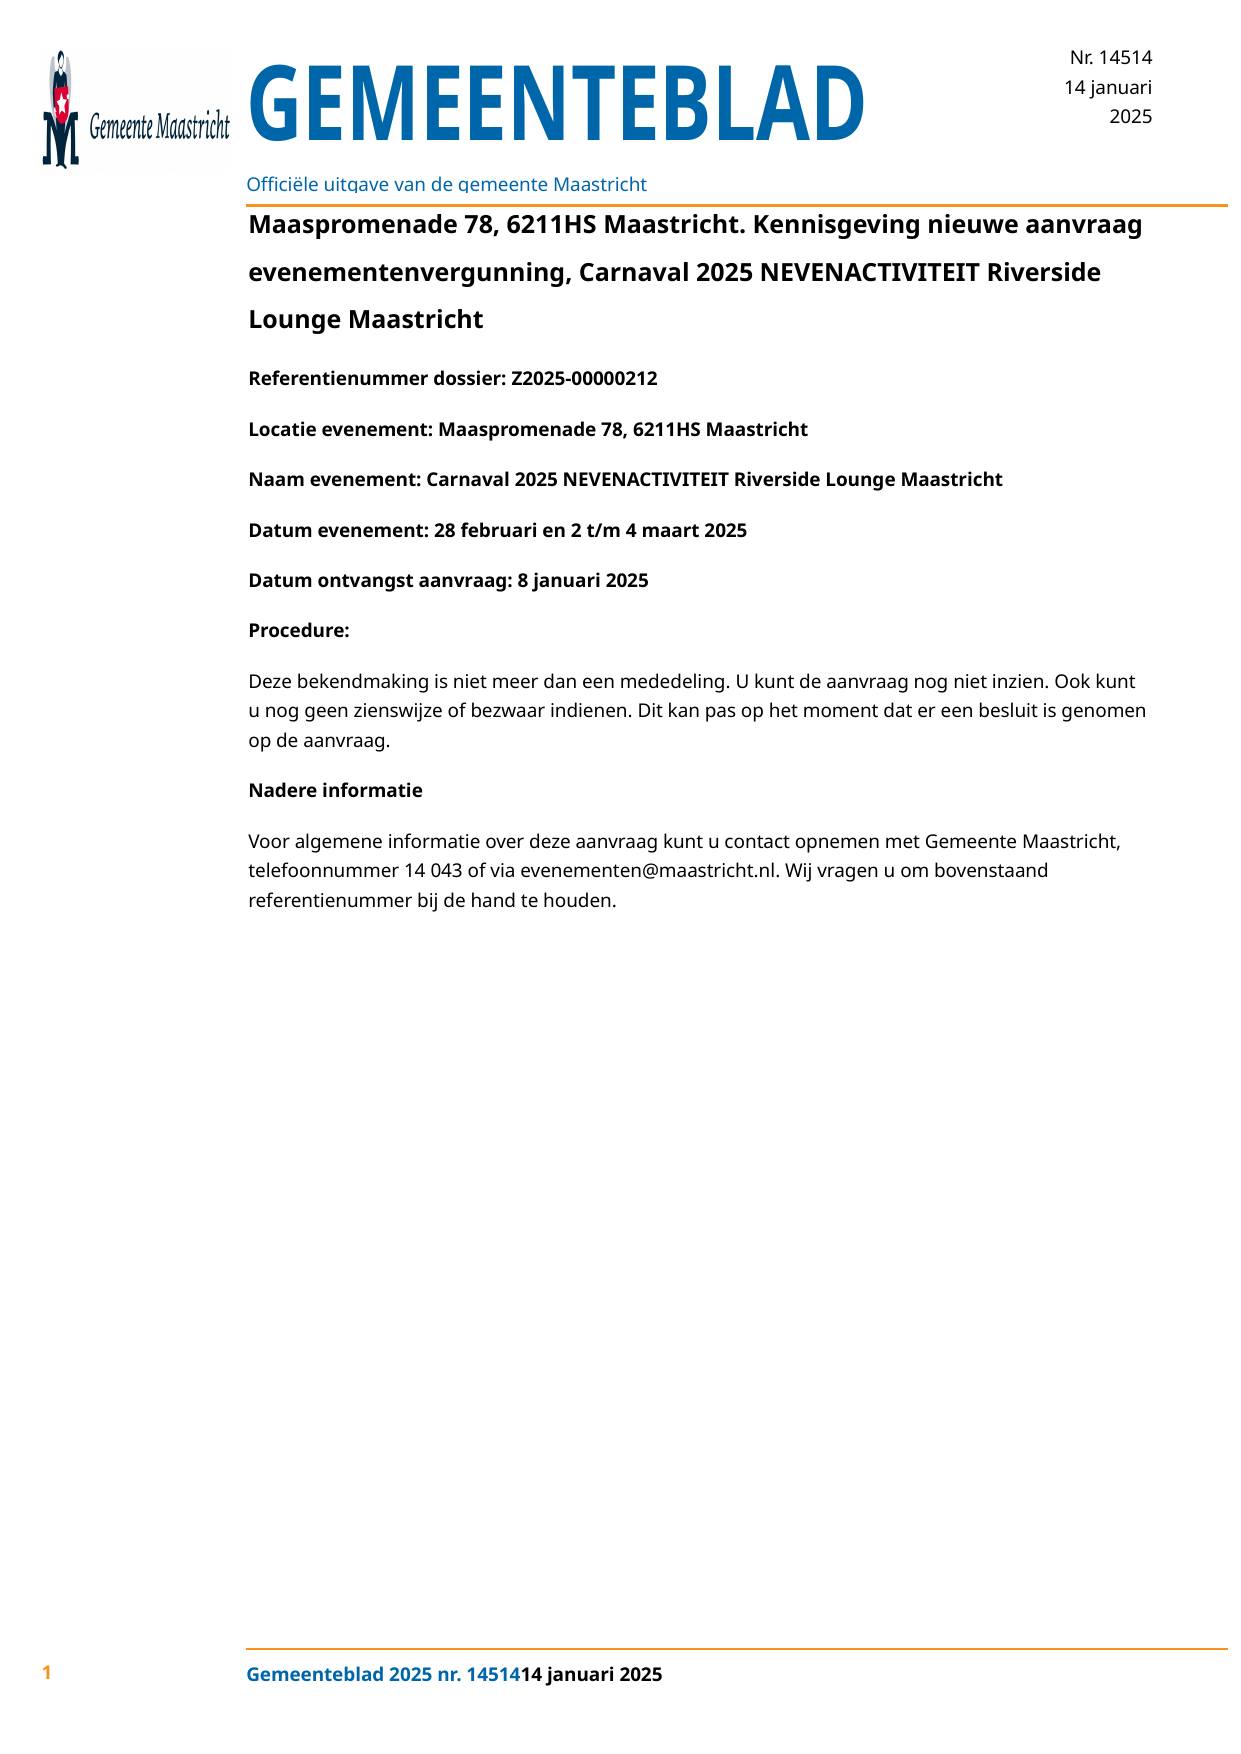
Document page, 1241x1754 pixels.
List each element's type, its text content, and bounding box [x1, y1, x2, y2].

text Locatie evenement: Maaspromenade 78, 6211HS Maastricht [248, 416, 1152, 442]
text Maaspromenade 78, 6211HS Maastricht. Kennisgeving nieuwe aanvraag evenementenvergunning, Carnaval 2025 NEVENACTIVITEIT Riverside Lounge Maastricht [248, 207, 1152, 336]
text Voor algemene informatie over deze aanvraag kunt u contact opnemen met Gemeente Maastricht, telefoonnummer 14 043 of via evenementen@maastricht.nl. Wij vragen u om bovenstaand referentienummer bij de hand te houden. [248, 828, 1152, 913]
text Procedure: [248, 618, 1152, 643]
text Datum ontvangst aanvraag: 8 januari 2025 [248, 567, 1152, 593]
picture [41, 47, 231, 172]
text Nadere informatie [248, 778, 1152, 803]
text Naam evenement: Carnaval 2025 NEVENACTIVITEIT Riverside Lounge Maastricht [248, 466, 1152, 492]
text Deze bekendmaking is niet meer dan een mededeling. U kunt de aanvraag nog niet inzien. Ook kunt u nog geen zienswijze of bezwaar indienen. Dit kan pas op het moment dat er een besluit is genomen op de aanvraag. [248, 668, 1152, 753]
text Referentienummer dossier: Z2025-00000212 [248, 366, 1152, 391]
text Datum evenement: 28 februari en 2 t/m 4 maart 2025 [248, 517, 1152, 542]
